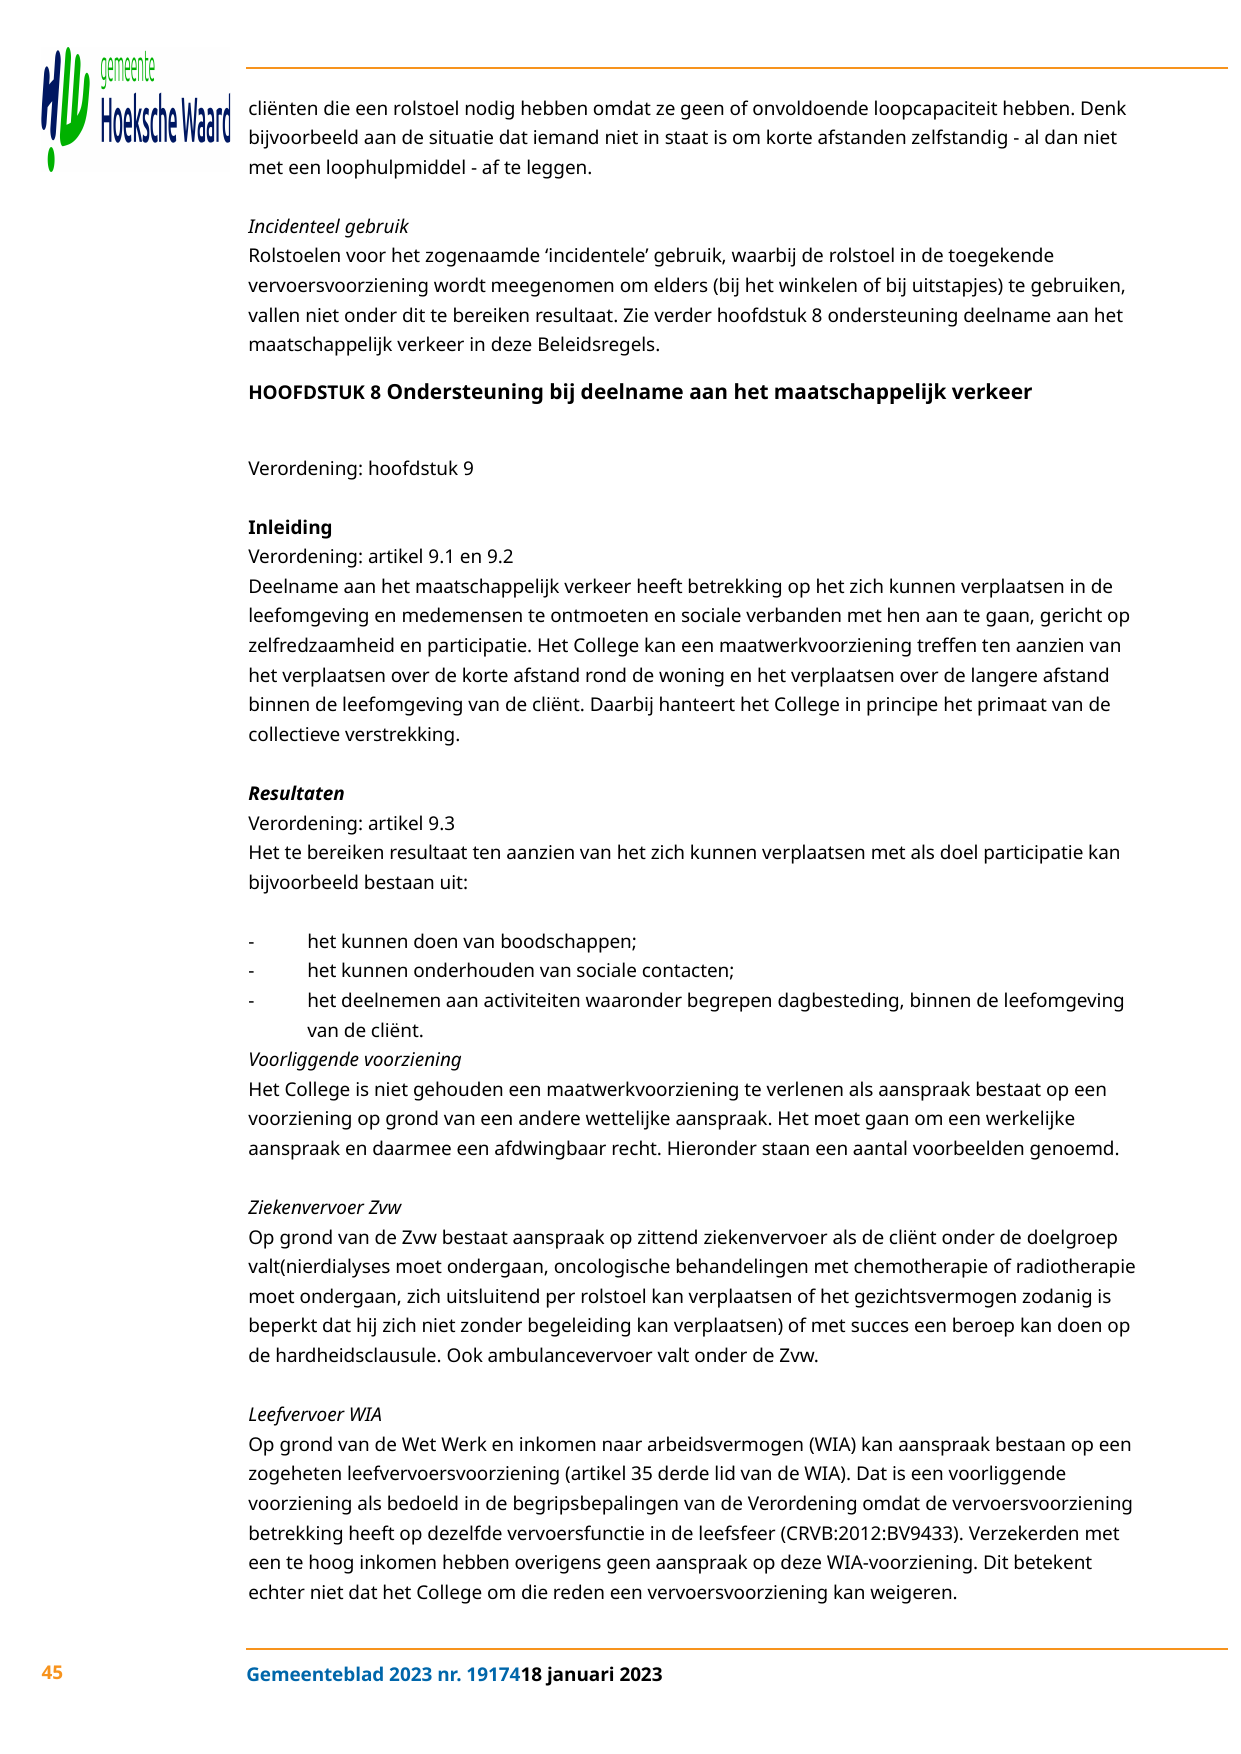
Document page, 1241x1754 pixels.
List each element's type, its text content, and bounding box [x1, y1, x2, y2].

text Verordening: artikel 9.1 en 9.2 [248, 543, 1152, 569]
text Verordening: hoofdstuk 9 [248, 455, 1152, 481]
text Inleiding [248, 514, 1152, 540]
text Op grond van de Zvw bestaat aanspraak op zittend ziekenvervoer als de cliënt onder de doelgroep valt(nierdialyses moet ondergaan, oncologische behandelingen met chemotherapie of radiotherapie moet ondergaan, zich uitsluitend per rolstoel kan verplaatsen of het gezichtsvermogen zodanig is beperkt dat hij zich niet zonder begeleiding kan verplaatsen) of met succes een beroep kan doen op de hardheidsclausule. Ook ambulancevervoer valt onder de Zvw. [248, 1224, 1152, 1368]
text Rolstoelen voor het zogenaamde ‘incidentele’ gebruik, waarbij de rolstoel in de toegekende vervoersvoorziening wordt meegenomen om elders (bij het winkelen of bij uitstapjes) te gebruiken, vallen niet onder dit te bereiken resultaat. Zie verder hoofdstuk 8 ondersteuning deelname aan het maatschappelijk verkeer in deze Beleidsregels. [248, 243, 1152, 357]
text Verordening: artikel 9.3 [248, 810, 1152, 836]
text Op grond van de Wet Werk en inkomen naar arbeidsvermogen (WIA) kan aanspraak bestaan op een zogeheten leefvervoersvoorziening (artikel 35 derde lid van de WIA). Dat is een voorliggende voorziening als bedoeld in de begripsbepalingen van de Verordening omdat de vervoersvoorziening betrekking heeft op dezelfde vervoersfunctie in de leefsfeer (CRVB:2012:BV9433). Verzekerden met een te hoog inkomen hebben overigens geen aanspraak op deze WIA-voorziening. Dit betekent echter niet dat het College om die reden een vervoersvoorziening kan weigeren. [248, 1431, 1152, 1605]
text Het te bereiken resultaat ten aanzien van het zich kunnen verplaatsen met als doel participatie kan bijvoorbeeld bestaan uit: [248, 839, 1152, 895]
text cliënten die een rolstoel nodig hebben omdat ze geen of onvoldoende loopcapaciteit hebben. Denk bijvoorbeeld aan de situatie dat iemand niet in staat is om korte afstanden zelfstandig - al dan niet met een loophulpmiddel - af te leggen. [248, 95, 1152, 180]
picture [41, 47, 231, 172]
text HOOFDSTUK 8 Ondersteuning bij deelname aan het maatschappelijk verkeer [248, 377, 1152, 406]
text Leefvervoer WIA [248, 1401, 1152, 1427]
list het kunnen onderhouden van sociale contacten; [248, 958, 1152, 983]
list het deelnemen aan activiteiten waaronder begrepen dagbesteding, binnen de leefomgeving van de cliënt. [248, 987, 1152, 1043]
text Ziekenvervoer Zvw [248, 1194, 1152, 1220]
text Voorliggende voorziening [248, 1046, 1152, 1072]
text Resultaten [248, 780, 1152, 806]
list het kunnen doen van boodschappen; [248, 928, 1152, 954]
text Het College is niet gehouden een maatwerkvoorziening te verlenen als aanspraak bestaat op een voorziening op grond van een andere wettelijke aanspraak. Het moet gaan om een werkelijke aanspraak en daarmee een afdwingbaar recht. Hieronder staan een aantal voorbeelden genoemd. [248, 1076, 1152, 1161]
text Deelname aan het maatschappelijk verkeer heeft betrekking op het zich kunnen verplaatsen in de leefomgeving en medemensen te ontmoeten en sociale verbanden met hen aan te gaan, gericht op zelfredzaamheid en participatie. Het College kan een maatwerkvoorziening treffen ten aanzien van het verplaatsen over de korte afstand rond de woning en het verplaatsen over de langere afstand binnen de leefomgeving van de cliënt. Daarbij hanteert het College in principe het primaat van de collectieve verstrekking. [248, 573, 1152, 747]
text Incidenteel gebruik [248, 213, 1152, 239]
